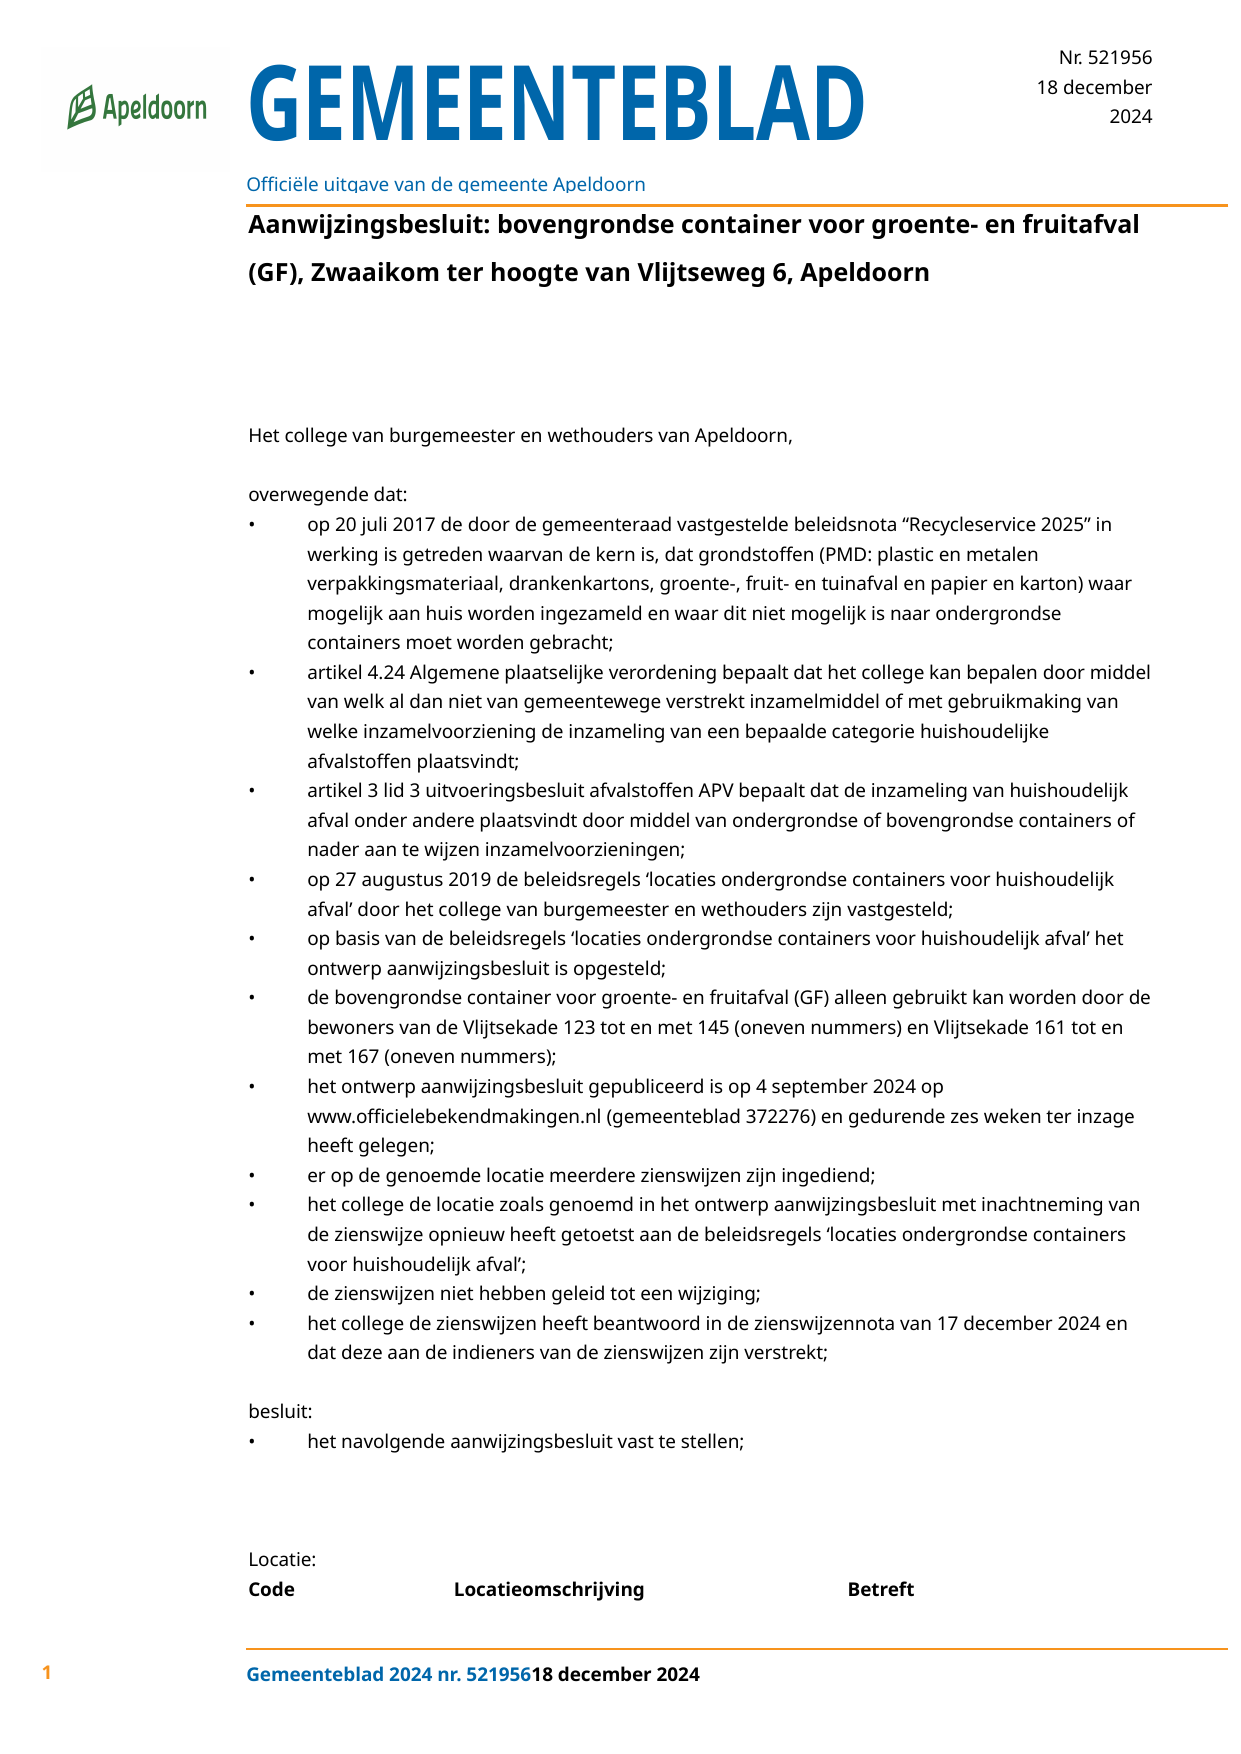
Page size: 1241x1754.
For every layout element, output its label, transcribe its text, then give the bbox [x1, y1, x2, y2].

picture [41, 47, 231, 172]
list de bovengrondse container voor groente- en fruitafval (GF) alleen gebruikt kan worden door de bewoners van de Vlijtsekade 123 tot en met 145 (oneven nummers) en Vlijtsekade 161 tot en met 167 (oneven nummers); [248, 984, 1152, 1069]
text besluit: [248, 1399, 1152, 1424]
text overwegende dat: [248, 482, 1152, 507]
list de zienswijzen niet hebben geleid tot een wijziging; [248, 1280, 1152, 1306]
list op basis van de beleidsregels ‘locaties ondergrondse containers voor huishoudelijk afval’ het ontwerp aanwijzingsbesluit is opgesteld; [248, 925, 1152, 981]
text Locatie: [248, 1547, 1152, 1572]
table_header Locatieomschrijving [454, 1576, 847, 1602]
list artikel 3 lid 3 uitvoeringsbesluit afvalstoffen APV bepaalt dat de inzameling van huishoudelijk afval onder andere plaatsvindt door middel van ondergrondse of bovengrondse containers of nader aan te wijzen inzamelvoorzieningen; [248, 777, 1152, 862]
list het ontwerp aanwijzingsbesluit gepubliceerd is op 4 september 2024 op www.officielebekendmakingen.nl (gemeenteblad 372276) en gedurende zes weken ter inzage heeft gelegen; [248, 1073, 1152, 1158]
list er op de genoemde locatie meerdere zienswijzen zijn ingediend; [248, 1162, 1152, 1188]
text Aanwijzingsbesluit: bovengrondse container voor groente- en fruitafval (GF), Zwaaikom ter hoogte van Vlijtseweg 6, Apeldoorn [248, 207, 1152, 288]
list artikel 4.24 Algemene plaatselijke verordening bepaalt dat het college kan bepalen door middel van welk al dan niet van gemeentewege verstrekt inzamelmiddel of met gebruikmaking van welke inzamelvoorziening de inzameling van een bepaalde categorie huishoudelijke afvalstoffen plaatsvindt; [248, 659, 1152, 774]
list op 27 augustus 2019 de beleidsregels ‘locaties ondergrondse containers voor huishoudelijk afval’ door het college van burgemeester en wethouders zijn vastgesteld; [248, 866, 1152, 922]
list het college de zienswijzen heeft beantwoord in de zienswijzennota van 17 december 2024 en dat deze aan de indieners van de zienswijzen zijn verstrekt; [248, 1310, 1152, 1365]
list het college de locatie zoals genoemd in het ontwerp aanwijzingsbesluit met inachtneming van de zienswijze opnieuw heeft getoetst aan de beleidsregels ‘locaties ondergrondse containers voor huishoudelijk afval’; [248, 1192, 1152, 1277]
list het navolgende aanwijzingsbesluit vast te stellen; [248, 1428, 1152, 1454]
table_header Betreft [848, 1576, 1152, 1602]
table_header Code [248, 1576, 454, 1602]
text Het college van burgemeester en wethouders van Apeldoorn, [248, 422, 1152, 448]
list op 20 juli 2017 de door de gemeenteraad vastgestelde beleidsnota “Recycleservice 2025” in werking is getreden waarvan de kern is, dat grondstoffen (PMD: plastic en metalen verpakkingsmateriaal, drankenkartons, groente-, fruit- en tuinafval en papier en karton) waar mogelijk aan huis worden ingezameld en waar dit niet mogelijk is naar ondergrondse containers moet worden gebracht; [248, 511, 1152, 655]
